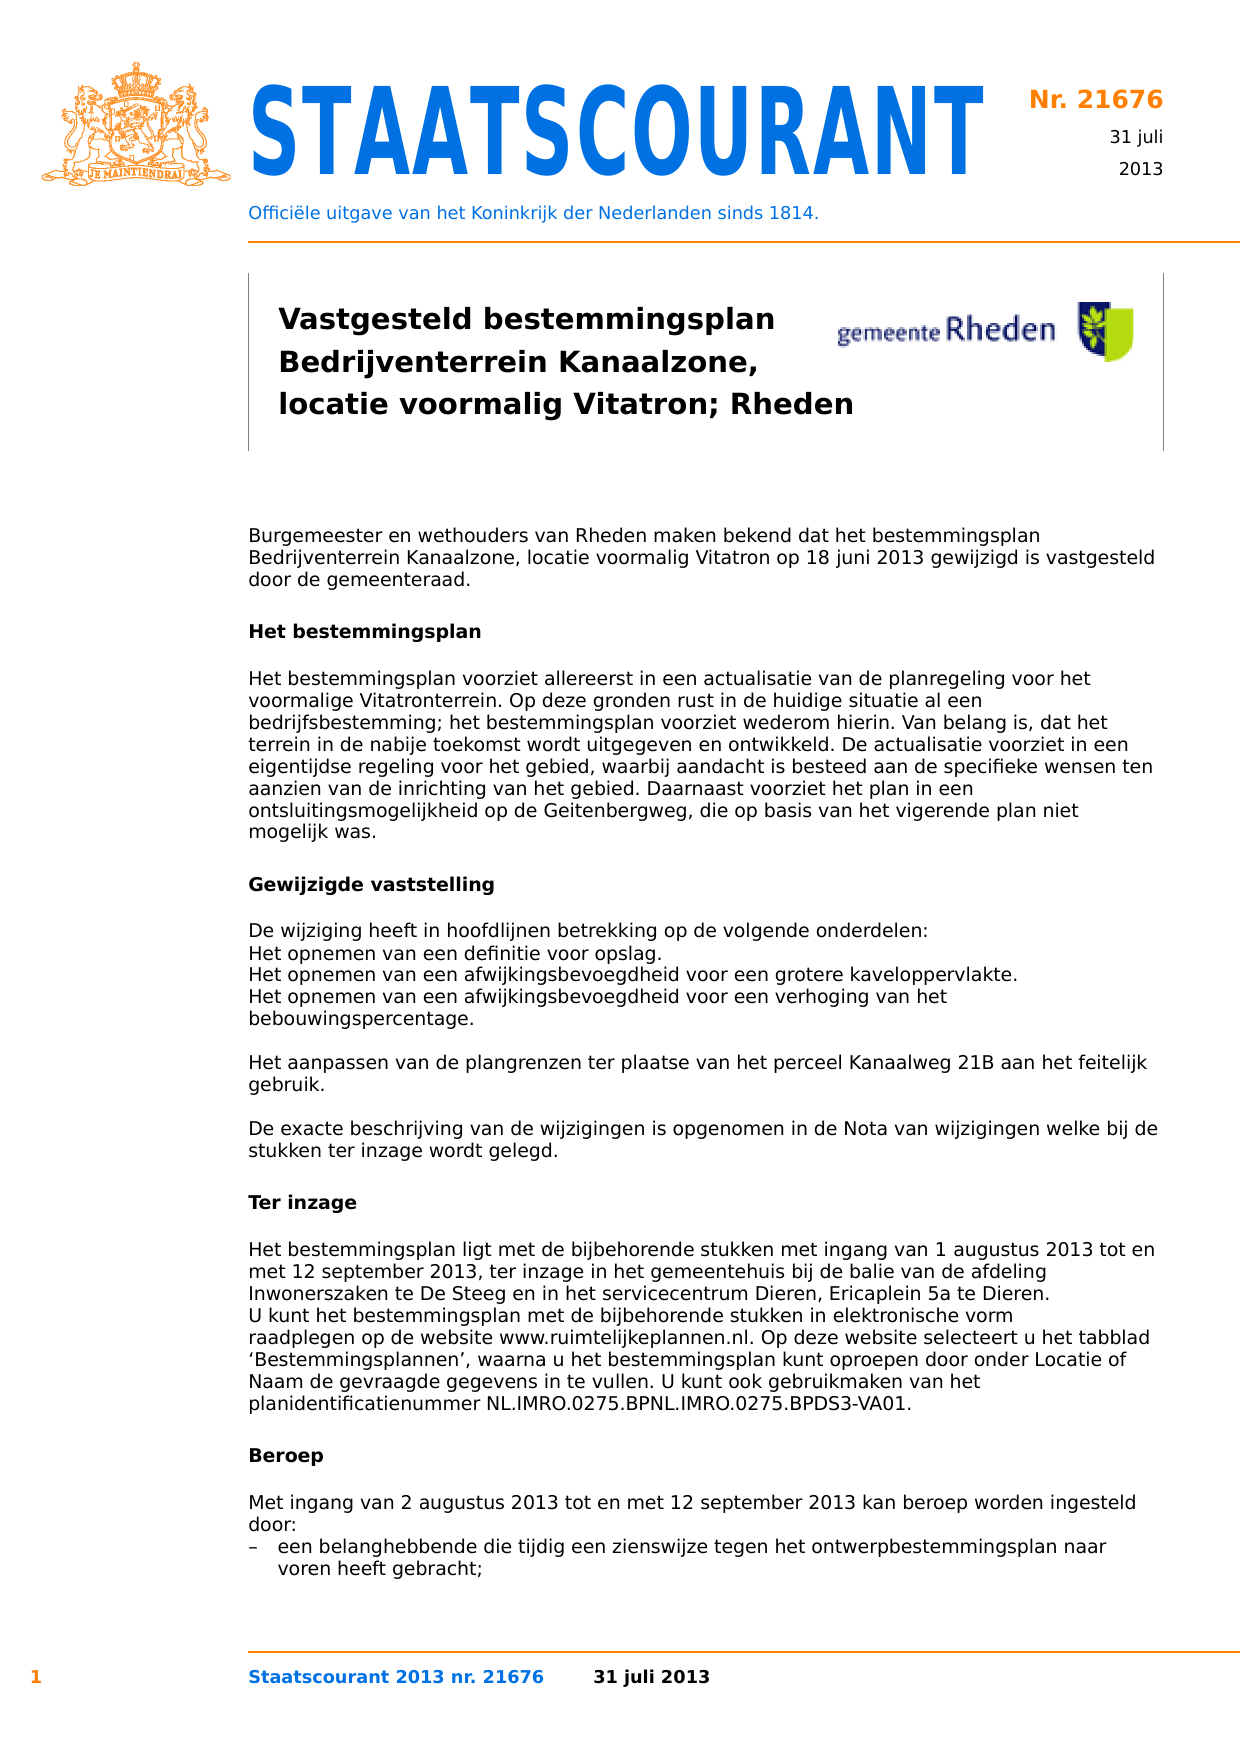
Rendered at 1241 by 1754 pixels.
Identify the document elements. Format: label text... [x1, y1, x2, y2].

picture [838, 302, 1134, 362]
text – een belanghebbende die tijdig een zienswijze tegen het ontwerpbestemmingsplan naar voren heeft gebracht; [248, 1536, 1163, 1580]
text Het aanpassen van de plangrenzen ter plaatse van het perceel Kanaalweg 21B aan het feitelijk gebruik. [248, 1052, 1163, 1096]
text raadplegen op de website www.ruimtelijkeplannen.nl. Op deze website selecteert u het tabblad ‘Bestemmingsplannen’, waarna u het bestemmingsplan kunt oproepen door onder Locatie of Naam de gevraagde gegevens in te vullen. U kunt ook gebruikmaken van het planidentificatienummer NL.IMRO.0275.BPNL.IMRO.0275.BPDS3-VA01. [248, 1327, 1163, 1415]
text Het bestemmingsplan ligt met de bijbehorende stukken met ingang van 1 augustus 2013 tot en met 12 september 2013, ter inzage in het gemeentehuis bij de balie van de afdeling Inwonerszaken te De Steeg en in het servicecentrum Dieren, Ericaplein 5a te Dieren. [248, 1239, 1163, 1305]
subtitle Ter inzage [248, 1192, 1163, 1214]
text Met ingang van 2 augustus 2013 tot en met 12 september 2013 kan beroep worden ingesteld door: [248, 1492, 1163, 1536]
subtitle Gewijzigde vaststelling [248, 873, 1163, 895]
table_header STAATSCOURANT [248, 62, 998, 203]
table_cell 31 juli [998, 121, 1240, 153]
text U kunt het bestemmingsplan met de bijbehorende stukken in elektronische vorm [248, 1305, 1163, 1327]
text Het bestemmingsplan voorziet allereerst in een actualisatie van de planregeling voor het voormalige Vitatronterrein. Op deze gronden rust in de huidige situatie al een bedrijfsbestemming; het bestemmingsplan voorziet wederom hierin. Van belang is, dat het terrein in de nabije toekomst wordt uitgegeven en ontwikkeld. De actualisatie voorziet in een eigentijdse regeling voor het gebied, waarbij aandacht is besteed aan de specifieke wensen ten aanzien van de inrichting van het gebied. Daarnaast voorziet het plan in een ontsluitingsmogelijkheid op de Geitenbergweg, die op basis van het vigerende plan niet mogelijk was. [248, 668, 1163, 843]
picture [41, 62, 231, 186]
subtitle Beroep [248, 1445, 1163, 1467]
subtitle Vastgesteld bestemmingsplan Bedrijventerrein Kanaalzone, locatie voormalig Vitatron; Rheden [249, 273, 1163, 451]
text De wijziging heeft in hoofdlijnen betrekking op de volgende onderdelen: [248, 920, 1163, 942]
table_cell 2013 [998, 153, 1240, 203]
text De exacte beschrijving van de wijzigingen is opgenomen in de Nota van wijzigingen welke bij de stukken ter inzage wordt gelegd. [248, 1118, 1163, 1162]
table_cell Officiële uitgave van het Koninkrijk der Nederlanden sinds 1814. [248, 203, 1240, 241]
table_header Nr. 21676 [998, 62, 1240, 121]
table_header [25, 62, 248, 241]
text Het opnemen van een definitie voor opslag. [248, 942, 1163, 964]
text Het opnemen van een afwijkingsbevoegdheid voor een verhoging van het bebouwingspercentage. [248, 986, 1163, 1030]
text Burgemeester en wethouders van Rheden maken bekend dat het bestemmingsplan Bedrijventerrein Kanaalzone, locatie voormalig Vitatron op 18 juni 2013 gewijzigd is vastgesteld door de gemeenteraad. [248, 525, 1163, 591]
subtitle Het bestemmingsplan [248, 621, 1163, 643]
text Het opnemen van een afwijkingsbevoegdheid voor een grotere kaveloppervlakte. [248, 964, 1163, 986]
